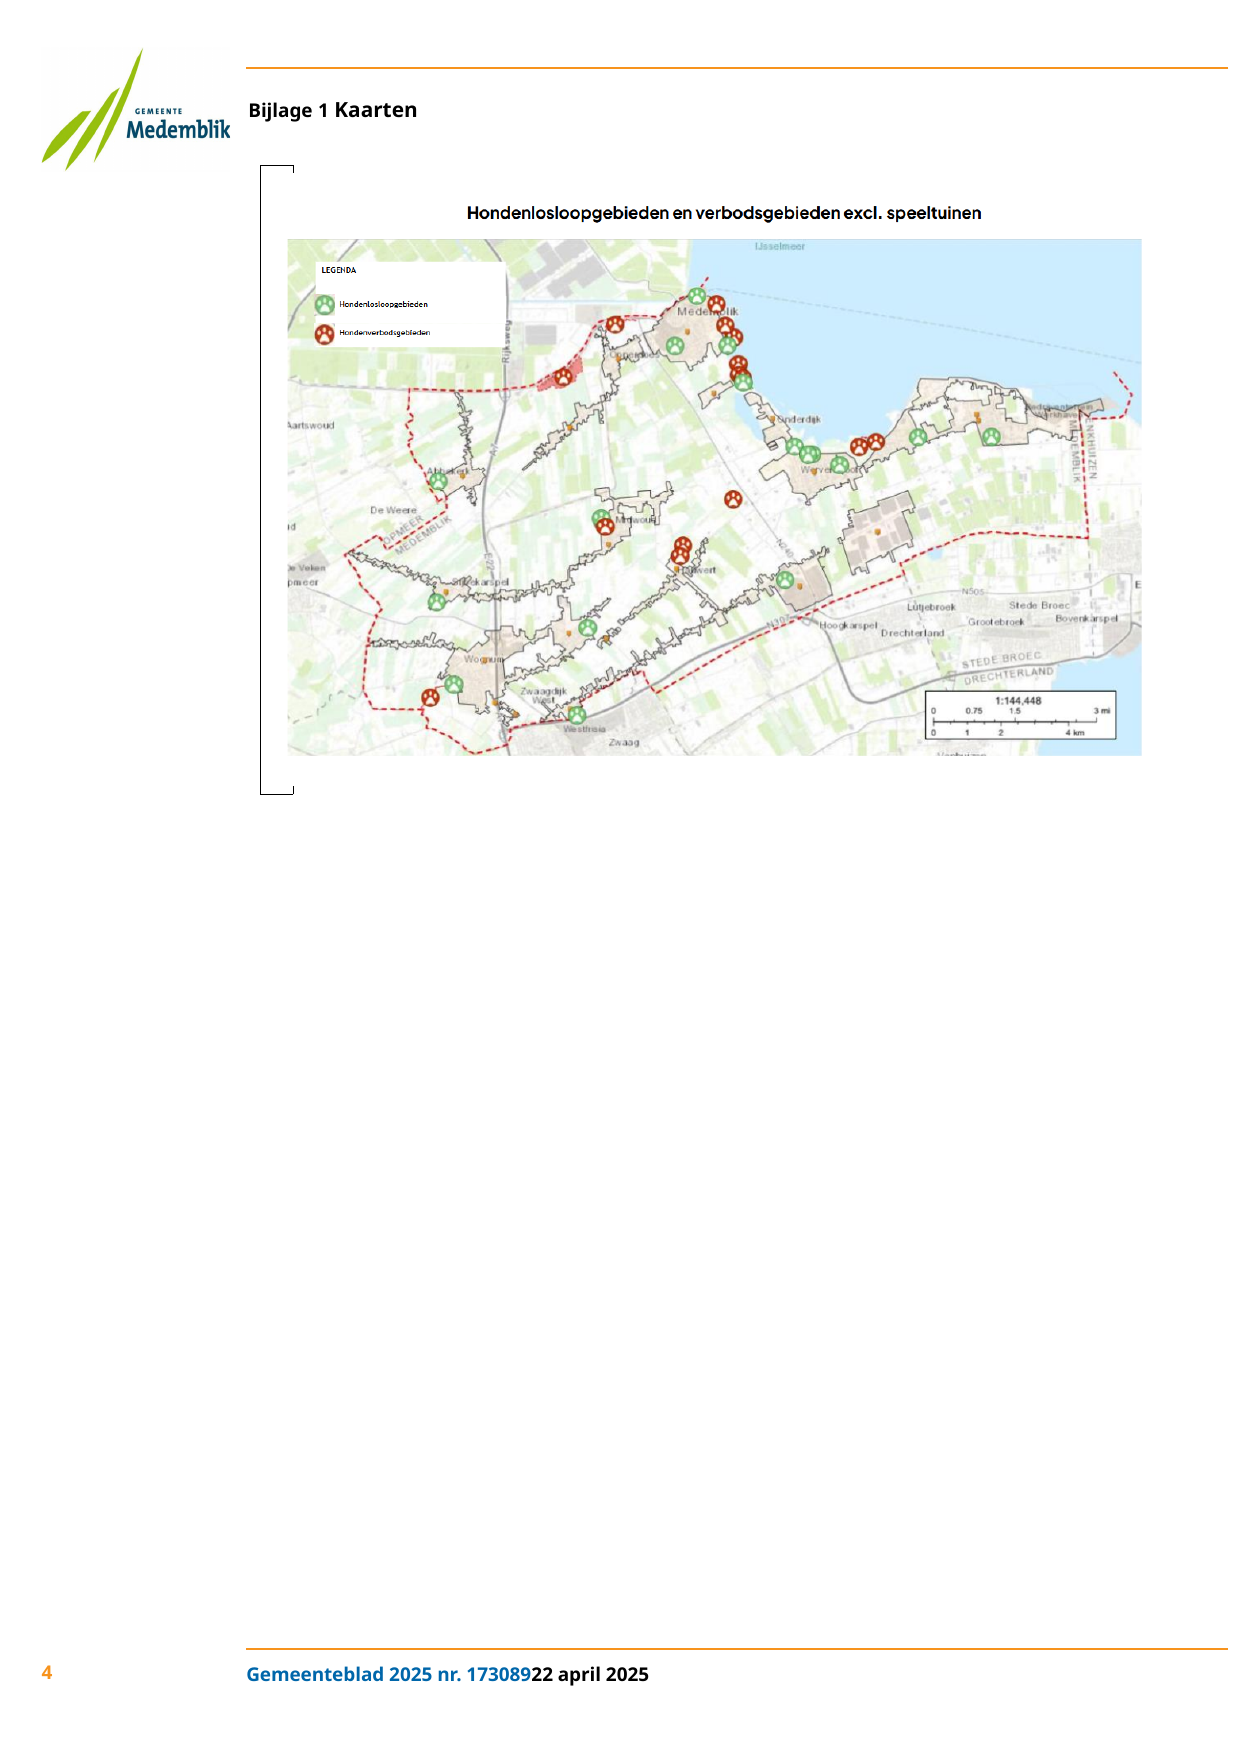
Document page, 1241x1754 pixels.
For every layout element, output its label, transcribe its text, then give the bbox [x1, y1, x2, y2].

text Bijlage 1 Kaarten [248, 95, 1152, 123]
picture [268, 173, 1173, 786]
picture [41, 47, 231, 172]
